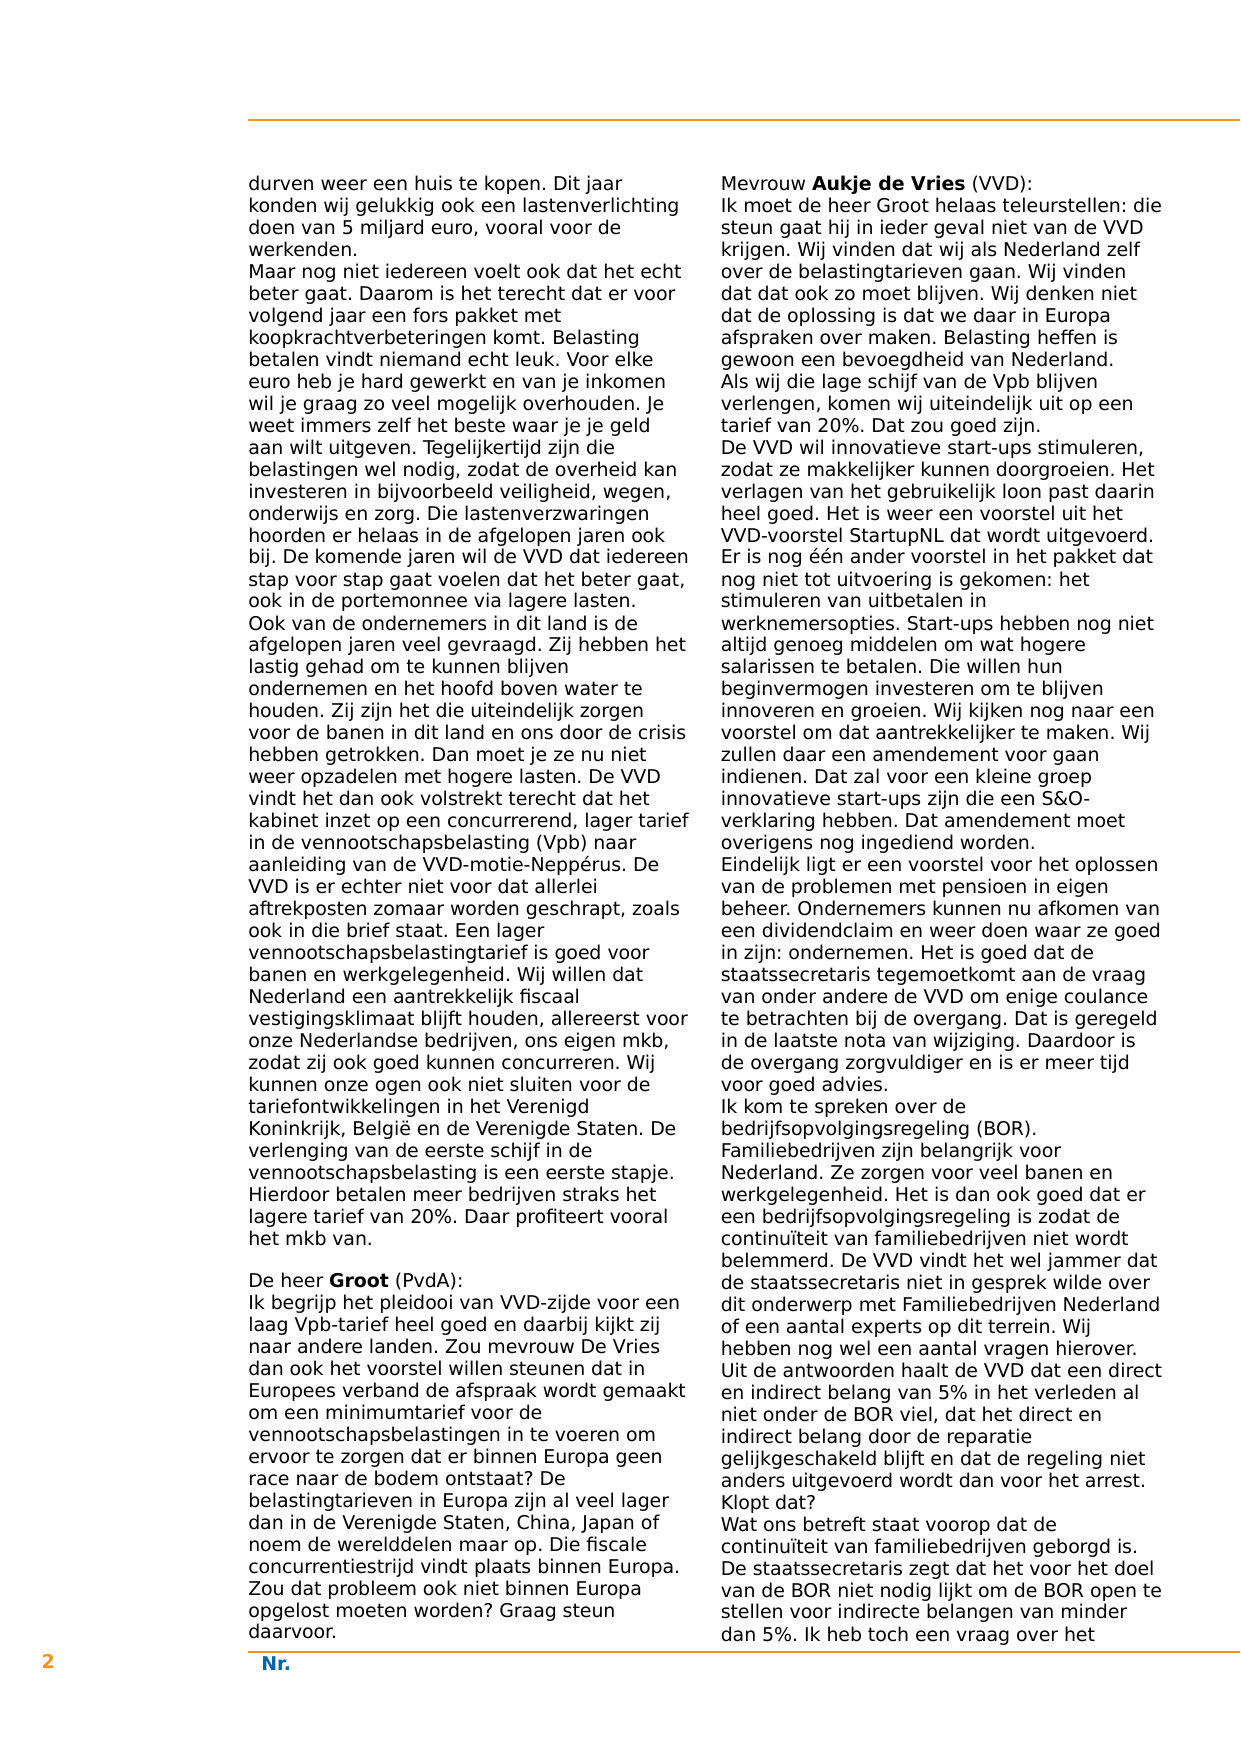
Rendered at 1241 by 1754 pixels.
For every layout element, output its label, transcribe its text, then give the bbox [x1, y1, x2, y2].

text Wat ons betreft staat voorop dat de continuïteit van familiebedrijven geborgd is. De staatssecretaris zegt dat het voor het doel van de BOR niet nodig lijkt om de BOR open te stellen voor indirecte belangen van minder dan 5%. Ik heb toch een vraag over het [721, 1513, 1163, 1645]
text Mevrouw Aukje de Vries (VVD): [721, 173, 1163, 195]
text Ik kom te spreken over de bedrijfsopvolgingsregeling (BOR). Familiebedrijven zijn belangrijk voor Nederland. Ze zorgen voor veel banen en werkgelegenheid. Het is dan ook goed dat er een bedrijfsopvolgingsregeling is zodat de continuïteit van familiebedrijven niet wordt belemmerd. De VVD vindt het wel jammer dat de staatssecretaris niet in gesprek wilde over dit onderwerp met Familiebedrijven Nederland of een aantal experts op dit terrein. Wij hebben nog wel een aantal vragen hierover. Uit de antwoorden haalt de VVD dat een direct en indirect belang van 5% in het verleden al niet onder de BOR viel, dat het direct en indirect belang door de reparatie gelijkgeschakeld blijft en dat de regeling niet anders uitgevoerd wordt dan voor het arrest. Klopt dat? [721, 1096, 1163, 1513]
text Ik begrijp het pleidooi van VVD-zijde voor een laag Vpb-tarief heel goed en daarbij kijkt zij naar andere landen. Zou mevrouw De Vries dan ook het voorstel willen steunen dat in Europees verband de afspraak wordt gemaakt om een minimumtarief voor de vennootschapsbelastingen in te voeren om ervoor te zorgen dat er binnen Europa geen race naar de bodem ontstaat? De belastingtarieven in Europa zijn al veel lager dan in de Verenigde Staten, China, Japan of noem de werelddelen maar op. Die fiscale concurrentiestrijd vindt plaats binnen Europa. Zou dat probleem ook niet binnen Europa opgelost moeten worden? Graag steun daarvoor. [248, 1292, 691, 1643]
text Eindelijk ligt er een voorstel voor het oplossen van de problemen met pensioen in eigen beheer. Ondernemers kunnen nu afkomen van een dividendclaim en weer doen waar ze goed in zijn: ondernemen. Het is goed dat de staatssecretaris tegemoetkomt aan de vraag van onder andere de VVD om enige coulance te betrachten bij de overgang. Dat is geregeld in de laatste nota van wijziging. Daardoor is de overgang zorgvuldiger en is er meer tijd voor goed advies. [721, 854, 1163, 1096]
text De heer Groot (PvdA): [248, 1270, 691, 1292]
text Ook van de ondernemers in dit land is de afgelopen jaren veel gevraagd. Zij hebben het lastig gehad om te kunnen blijven ondernemen en het hoofd boven water te houden. Zij zijn het die uiteindelijk zorgen voor de banen in dit land en ons door de crisis hebben getrokken. Dan moet je ze nu niet weer opzadelen met hogere lasten. De VVD vindt het dan ook volstrekt terecht dat het kabinet inzet op een concurrerend, lager tarief in de vennootschapsbelasting (Vpb) naar aanleiding van de VVD-motie-Neppérus. De VVD is er echter niet voor dat allerlei aftrekposten zomaar worden geschrapt, zoals ook in die brief staat. Een lager vennootschapsbelastingtarief is goed voor banen en werkgelegenheid. Wij willen dat Nederland een aantrekkelijk fiscaal vestigingsklimaat blijft houden, allereerst voor onze Nederlandse bedrijven, ons eigen mkb, zodat zij ook goed kunnen concurreren. Wij kunnen onze ogen ook niet sluiten voor de tariefontwikkelingen in het Verenigd Koninkrijk, België en de Verenigde Staten. De verlenging van de eerste schijf in de vennootschapsbelasting is een eerste stapje. Hierdoor betalen meer bedrijven straks het lagere tarief van 20%. Daar profiteert vooral het mkb van. [248, 612, 691, 1250]
text durven weer een huis te kopen. Dit jaar konden wij gelukkig ook een lastenverlichting doen van 5 miljard euro, vooral voor de werkenden. [248, 173, 691, 261]
text Maar nog niet iedereen voelt ook dat het echt beter gaat. Daarom is het terecht dat er voor volgend jaar een fors pakket met koopkrachtverbeteringen komt. Belasting betalen vindt niemand echt leuk. Voor elke euro heb je hard gewerkt en van je inkomen wil je graag zo veel mogelijk overhouden. Je weet immers zelf het beste waar je je geld aan wilt uitgeven. Tegelijkertijd zijn die belastingen wel nodig, zodat de overheid kan investeren in bijvoorbeeld veiligheid, wegen, onderwijs en zorg. Die lastenverzwaringen hoorden er helaas in de afgelopen jaren ook bij. De komende jaren wil de VVD dat iedereen stap voor stap gaat voelen dat het beter gaat, ook in de portemonnee via lagere lasten. [248, 261, 691, 612]
text Als wij die lage schijf van de Vpb blijven verlengen, komen wij uiteindelijk uit op een tarief van 20%. Dat zou goed zijn. [721, 371, 1163, 437]
text De VVD wil innovatieve start-ups stimuleren, zodat ze makkelijker kunnen doorgroeien. Het verlagen van het gebruikelijk loon past daarin heel goed. Het is weer een voorstel uit het VVD-voorstel StartupNL dat wordt uitgevoerd. Er is nog één ander voorstel in het pakket dat nog niet tot uitvoering is gekomen: het stimuleren van uitbetalen in werknemersopties. Start-ups hebben nog niet altijd genoeg middelen om wat hogere salarissen te betalen. Die willen hun beginvermogen investeren om te blijven innoveren en groeien. Wij kijken nog naar een voorstel om dat aantrekkelijker te maken. Wij zullen daar een amendement voor gaan indienen. Dat zal voor een kleine groep innovatieve start-ups zijn die een S&O-verklaring hebben. Dat amendement moet overigens nog ingediend worden. [721, 437, 1163, 854]
text Ik moet de heer Groot helaas teleurstellen: die steun gaat hij in ieder geval niet van de VVD krijgen. Wij vinden dat wij als Nederland zelf over de belastingtarieven gaan. Wij vinden dat dat ook zo moet blijven. Wij denken niet dat de oplossing is dat we daar in Europa afspraken over maken. Belasting heffen is gewoon een bevoegdheid van Nederland. [721, 195, 1163, 371]
